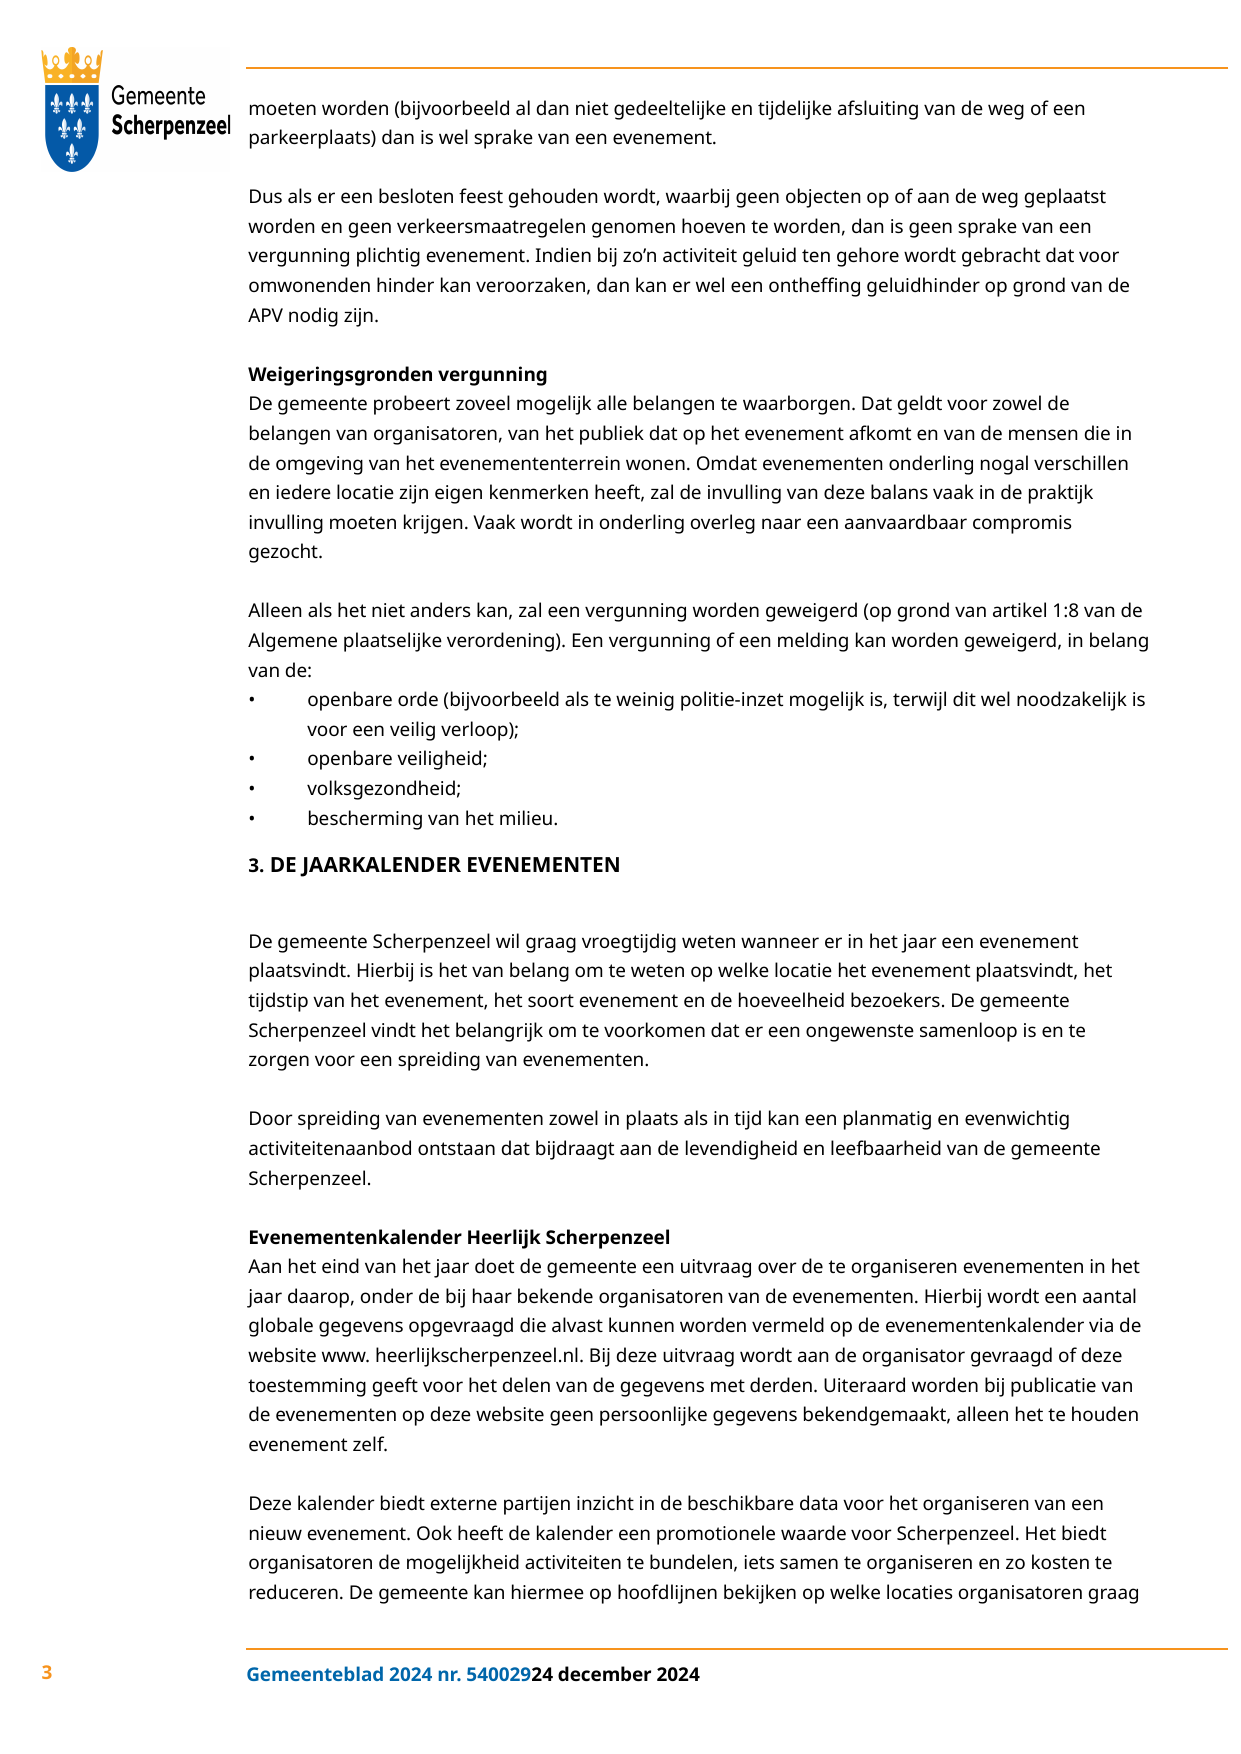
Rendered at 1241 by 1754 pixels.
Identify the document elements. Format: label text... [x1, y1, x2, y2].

text Evenementenkalender Heerlijk Scherpenzeel [248, 1224, 1152, 1250]
text De gemeente Scherpenzeel wil graag vroegtijdig weten wanneer er in het jaar een evenement plaatsvindt. Hierbij is het van belang om te weten op welke locatie het evenement plaatsvindt, het tijdstip van het evenement, het soort evenement en de hoeveelheid bezoekers. De gemeente Scherpenzeel vindt het belangrijk om te voorkomen dat er een ongewenste samenloop is en te zorgen voor een spreiding van evenementen. [248, 928, 1152, 1072]
list openbare orde (bijvoorbeeld als te weinig politie-inzet mogelijk is, terwijl dit wel noodzakelijk is voor een veilig verloop); [248, 686, 1152, 742]
text Dus als er een besloten feest gehouden wordt, waarbij geen objecten op of aan de weg geplaatst worden en geen verkeersmaatregelen genomen hoeven te worden, dan is geen sprake van een vergunning plichtig evenement. Indien bij zo’n activiteit geluid ten gehore wordt gebracht dat voor omwonenden hinder kan veroorzaken, dan kan er wel een ontheffing geluidhinder op grond van de APV nodig zijn. [248, 183, 1152, 328]
text De gemeente probeert zoveel mogelijk alle belangen te waarborgen. Dat geldt voor zowel de belangen van organisatoren, van het publiek dat op het evenement afkomt en van de mensen die in de omgeving van het evenemententerrein wonen. Omdat evenementen onderling nogal verschillen en iedere locatie zijn eigen kenmerken heeft, zal de invulling van deze balans vaak in de praktijk invulling moeten krijgen. Vaak wordt in onderling overleg naar een aanvaardbaar compromis gezocht. [248, 391, 1152, 564]
text Aan het eind van het jaar doet de gemeente een uitvraag over de te organiseren evenementen in het jaar daarop, onder de bij haar bekende organisatoren van de evenementen. Hierbij wordt een aantal globale gegevens opgevraagd die alvast kunnen worden vermeld op de evenementenkalender via de website www. heerlijkscherpenzeel.nl. Bij deze uitvraag wordt aan de organisator gevraagd of deze toestemming geeft voor het delen van de gegevens met derden. Uiteraard worden bij publicatie van de evenementen op deze website geen persoonlijke gegevens bekendgemaakt, alleen het te houden evenement zelf. [248, 1253, 1152, 1457]
text 3. DE JAARKALENDER EVENEMENTEN [248, 850, 1152, 879]
picture [41, 47, 231, 172]
text Alleen als het niet anders kan, zal een vergunning worden geweigerd (op grond van artikel 1:8 van de Algemene plaatselijke verordening). Een vergunning of een melding kan worden geweigerd, in belang van de: [248, 598, 1152, 683]
text Deze kalender biedt externe partijen inzicht in de beschikbare data voor het organiseren van een nieuw evenement. Ook heeft de kalender een promotionele waarde voor Scherpenzeel. Het biedt organisatoren de mogelijkheid activiteiten te bundelen, iets samen te organiseren en zo kosten te reduceren. De gemeente kan hiermee op hoofdlijnen bekijken op welke locaties organisatoren graag [248, 1490, 1152, 1605]
list openbare veiligheid; [248, 746, 1152, 771]
text Door spreiding van evenementen zowel in plaats als in tijd kan een planmatig en evenwichtig activiteitenaanbod ontstaan dat bijdraagt aan de levendigheid en leefbaarheid van de gemeente Scherpenzeel. [248, 1106, 1152, 1191]
text moeten worden (bijvoorbeeld al dan niet gedeeltelijke en tijdelijke afsluiting van de weg of een parkeerplaats) dan is wel sprake van een evenement. [248, 95, 1152, 150]
text Weigeringsgronden vergunning [248, 361, 1152, 387]
list bescherming van het milieu. [248, 805, 1152, 831]
list volksgezondheid; [248, 775, 1152, 801]
